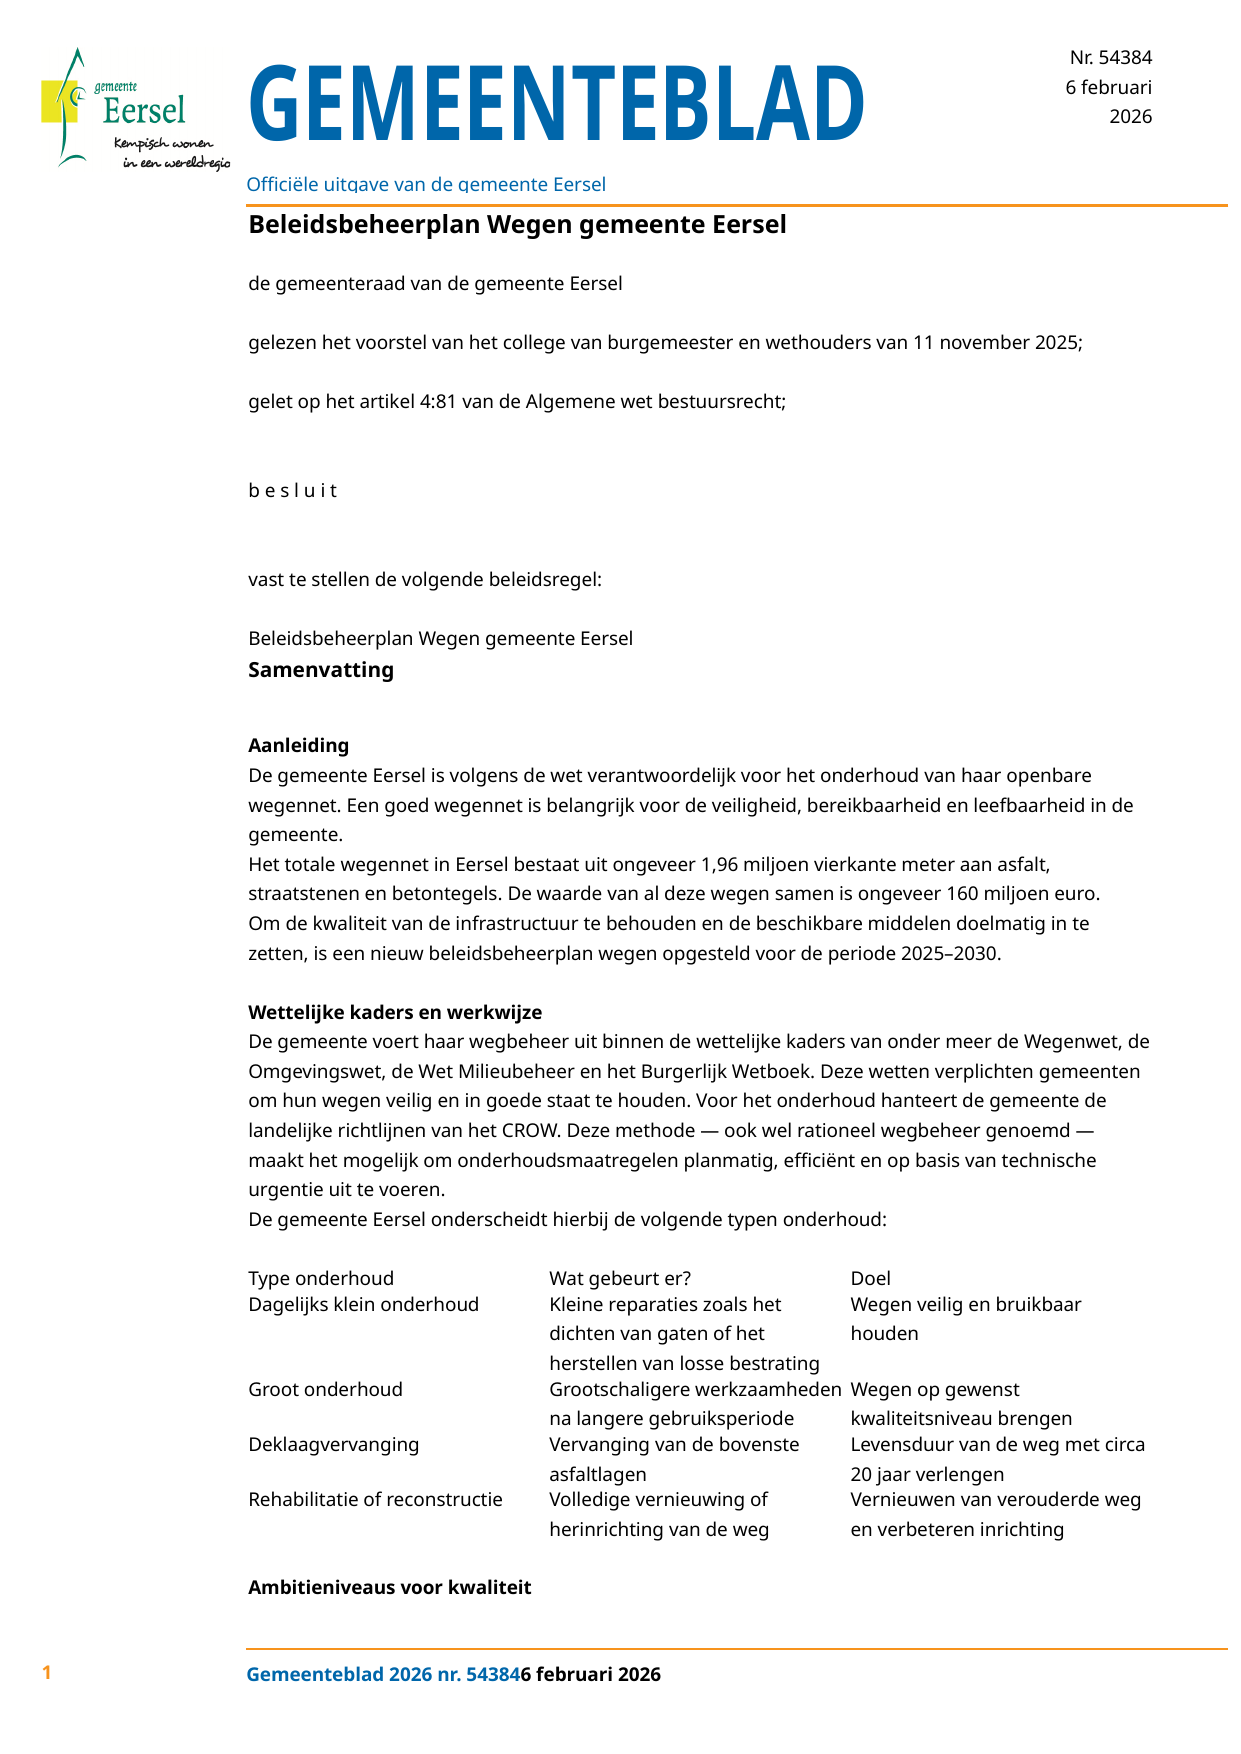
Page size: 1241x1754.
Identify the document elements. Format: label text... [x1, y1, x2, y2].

text Het totale wegennet in Eersel bestaat uit ongeveer 1,96 miljoen vierkante meter aan asfalt, straatstenen en betontegels. De waarde van al deze wegen samen is ongeveer 160 miljoen euro. [248, 851, 1152, 906]
text b e s l u i t [248, 477, 1152, 503]
text De gemeente Eersel onderscheidt hierbij de volgende typen onderhoud: [248, 1206, 1152, 1232]
table_header Wat gebeurt er? [549, 1265, 850, 1291]
table_cell Vervanging van de bovenste asfaltlagen [549, 1431, 850, 1486]
table_cell Deklaagvervanging [248, 1431, 549, 1486]
table_cell Groot onderhoud [248, 1376, 549, 1431]
text De gemeente voert haar wegbeheer uit binnen de wettelijke kaders van onder meer de Wegenwet, de Omgevingswet, de Wet Milieubeheer en het Burgerlijk Wetboek. Deze wetten verplichten gemeenten om hun wegen veilig en in goede staat te houden. Voor het onderhoud hanteert de gemeente de landelijke richtlijnen van het CROW. Deze methode — ook wel rationeel wegbeheer genoemd — maakt het mogelijk om onderhoudsmaatregelen planmatig, efficiënt en op basis van technische urgentie uit te voeren. [248, 1028, 1152, 1202]
text Om de kwaliteit van de infrastructuur te behouden en de beschikbare middelen doelmatig in te zetten, is een nieuw beleidsbeheerplan wegen opgesteld voor de periode 2025–2030. [248, 910, 1152, 965]
text Beleidsbeheerplan Wegen gemeente Eersel [248, 625, 1152, 651]
table_cell Kleine reparaties zoals het dichten van gaten of het herstellen van losse bestrating [549, 1291, 850, 1376]
text Ambitieniveaus voor kwaliteit [248, 1574, 1152, 1600]
text Aanleiding [248, 733, 1152, 758]
text de gemeenteraad van de gemeente Eersel [248, 270, 1152, 296]
picture [41, 47, 231, 172]
table_cell Rehabilitatie of reconstructie [248, 1486, 549, 1542]
table_cell Volledige vernieuwing of herinrichting van de weg [549, 1486, 850, 1542]
text vast te stellen de volgende beleidsregel: [248, 566, 1152, 592]
text De gemeente Eersel is volgens de wet verantwoordelijk voor het onderhoud van haar openbare wegennet. Een goed wegennet is belangrijk voor de veiligheid, bereikbaarheid en leefbaarheid in de gemeente. [248, 762, 1152, 847]
text gelet op het artikel 4:81 van de Algemene wet bestuursrecht; [248, 389, 1152, 414]
table_cell Wegen op gewenst kwaliteitsniveau brengen [850, 1376, 1152, 1431]
table_cell Grootschaligere werkzaamheden na langere gebruiksperiode [549, 1376, 850, 1431]
table_header Doel [850, 1265, 1152, 1291]
table_cell Dagelijks klein onderhoud [248, 1291, 549, 1376]
table_cell Wegen veilig en bruikbaar houden [850, 1291, 1152, 1376]
text Beleidsbeheerplan Wegen gemeente Eersel [248, 207, 1152, 241]
table_header Type onderhoud [248, 1265, 549, 1291]
text Samenvatting [248, 655, 1152, 683]
table_cell Levensduur van de weg met circa 20 jaar verlengen [850, 1431, 1152, 1486]
text gelezen het voorstel van het college van burgemeester en wethouders van 11 november 2025; [248, 329, 1152, 355]
text Wettelijke kaders en werkwijze [248, 999, 1152, 1024]
table_cell Vernieuwen van verouderde weg en verbeteren inrichting [850, 1486, 1152, 1542]
